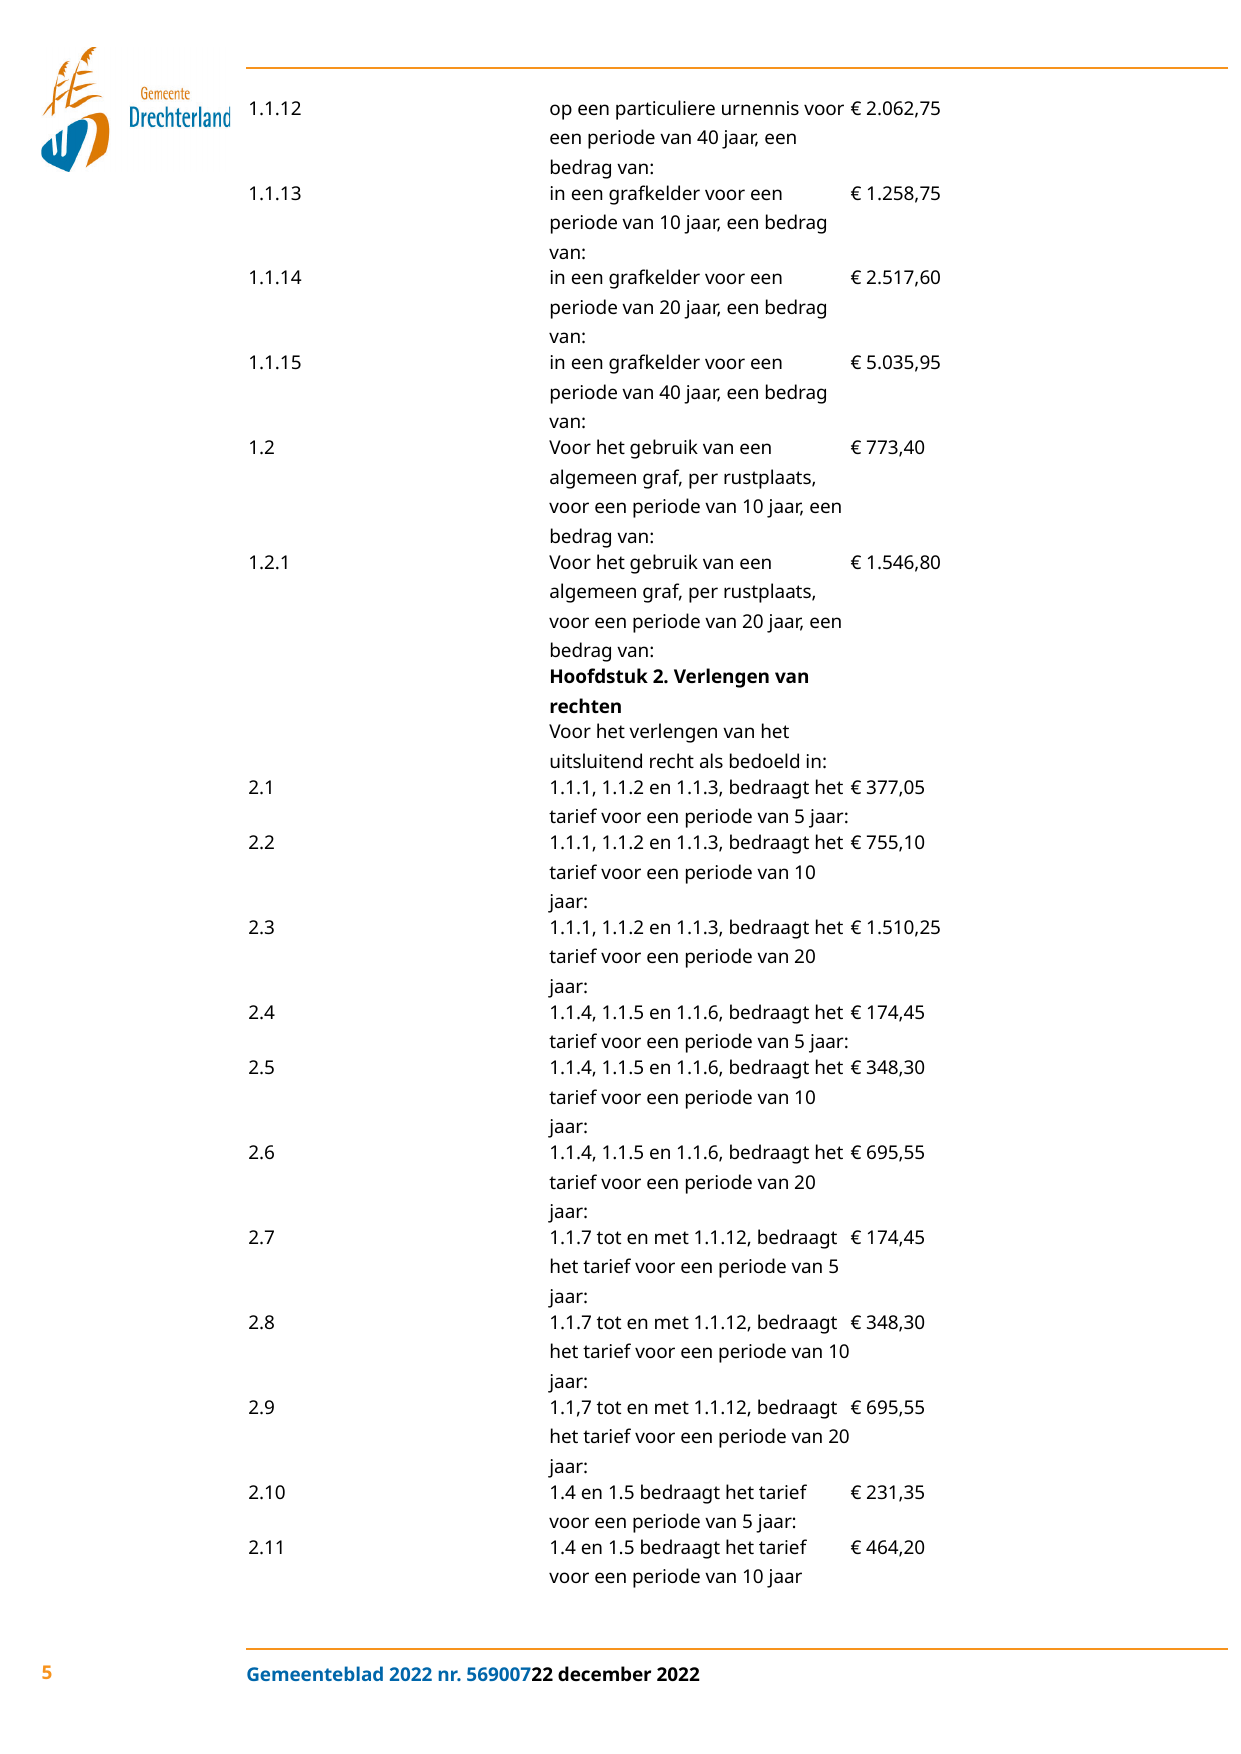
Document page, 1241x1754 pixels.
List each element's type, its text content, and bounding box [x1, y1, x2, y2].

table_cell Voor het gebruik van een algemeen graf, per rustplaats, voor een periode van 20 jaar, een bedrag van: [549, 549, 850, 663]
table_cell 2.10 [248, 1479, 549, 1534]
table_cell 1.1.13 [248, 180, 549, 264]
table_cell 2.3 [248, 914, 549, 999]
table_cell 1.1.1, 1.1.2 en 1.1.3, bedraagt het tarief voor een periode van 10 jaar: [549, 829, 850, 914]
table_cell € 348,30 [850, 1309, 1152, 1394]
table_cell 1.1.7 tot en met 1.1.12, bedraagt het tarief voor een periode van 10 jaar: [549, 1309, 850, 1394]
table_cell 1.4 en 1.5 bedraagt het tarief voor een periode van 5 jaar: [549, 1479, 850, 1534]
table_cell € 695,55 [850, 1139, 1152, 1224]
table_cell € 5.035,95 [850, 350, 1152, 434]
table_cell [850, 663, 1152, 719]
table_cell Voor het verlengen van het uitsluitend recht als bedoeld in: [549, 719, 850, 774]
picture [41, 47, 231, 172]
table_cell op een particuliere urnennis voor een periode van 40 jaar, een bedrag van: [549, 95, 850, 180]
table_cell 1.1.1, 1.1.2 en 1.1.3, bedraagt het tarief voor een periode van 20 jaar: [549, 914, 850, 999]
table_cell 2.8 [248, 1309, 549, 1394]
table_cell in een grafkelder voor een periode van 10 jaar, een bedrag van: [549, 180, 850, 264]
table_cell 1.1.1, 1.1.2 en 1.1.3, bedraagt het tarief voor een periode van 5 jaar: [549, 774, 850, 829]
table_cell 2.1 [248, 774, 549, 829]
table_cell in een grafkelder voor een periode van 20 jaar, een bedrag van: [549, 265, 850, 349]
picture [41, 158, 64, 172]
table_cell 2.4 [248, 999, 549, 1054]
table_cell € 695,55 [850, 1394, 1152, 1479]
table_cell € 348,30 [850, 1054, 1152, 1139]
table_cell 1.4 en 1.5 bedraagt het tarief voor een periode van 10 jaar [549, 1534, 850, 1589]
table_cell € 1.546,80 [850, 549, 1152, 663]
table_cell 1.1.4, 1.1.5 en 1.1.6, bedraagt het tarief voor een periode van 5 jaar: [549, 999, 850, 1054]
table_cell Voor het gebruik van een algemeen graf, per rustplaats, voor een periode van 10 jaar, een bedrag van: [549, 434, 850, 549]
table_cell 1.1.7 tot en met 1.1.12, bedraagt het tarief voor een periode van 5 jaar: [549, 1224, 850, 1309]
table_cell € 1.258,75 [850, 180, 1152, 264]
table_cell 1.1.15 [248, 350, 549, 434]
table_cell Hoofdstuk 2. Verlengen van rechten [549, 663, 850, 719]
table_cell 1.2 [248, 434, 549, 549]
table_cell € 2.517,60 [850, 265, 1152, 349]
table_cell € 1.510,25 [850, 914, 1152, 999]
table_cell [248, 719, 549, 774]
table_cell € 464,20 [850, 1534, 1152, 1589]
table_cell 2.11 [248, 1534, 549, 1589]
table_cell 1.2.1 [248, 549, 549, 663]
table_cell € 174,45 [850, 1224, 1152, 1309]
table_cell in een grafkelder voor een periode van 40 jaar, een bedrag van: [549, 350, 850, 434]
table_cell € 773,40 [850, 434, 1152, 549]
table_cell 2.6 [248, 1139, 549, 1224]
table_cell [248, 663, 549, 719]
table_cell € 755,10 [850, 829, 1152, 914]
table_cell 1.1,7 tot en met 1.1.12, bedraagt het tarief voor een periode van 20 jaar: [549, 1394, 850, 1479]
table_cell 1.1.4, 1.1.5 en 1.1.6, bedraagt het tarief voor een periode van 20 jaar: [549, 1139, 850, 1224]
table_cell 1.1.12 [248, 95, 549, 180]
table_cell 2.5 [248, 1054, 549, 1139]
table_cell 2.7 [248, 1224, 549, 1309]
table_cell 1.1.4, 1.1.5 en 1.1.6, bedraagt het tarief voor een periode van 10 jaar: [549, 1054, 850, 1139]
table_cell 2.2 [248, 829, 549, 914]
table_cell € 231,35 [850, 1479, 1152, 1534]
table_cell [850, 719, 1152, 774]
table_cell € 2.062,75 [850, 95, 1152, 180]
table_cell 1.1.14 [248, 265, 549, 349]
table_cell 2.9 [248, 1394, 549, 1479]
table_cell € 377,05 [850, 774, 1152, 829]
picture [226, 115, 231, 124]
table_cell € 174,45 [850, 999, 1152, 1054]
